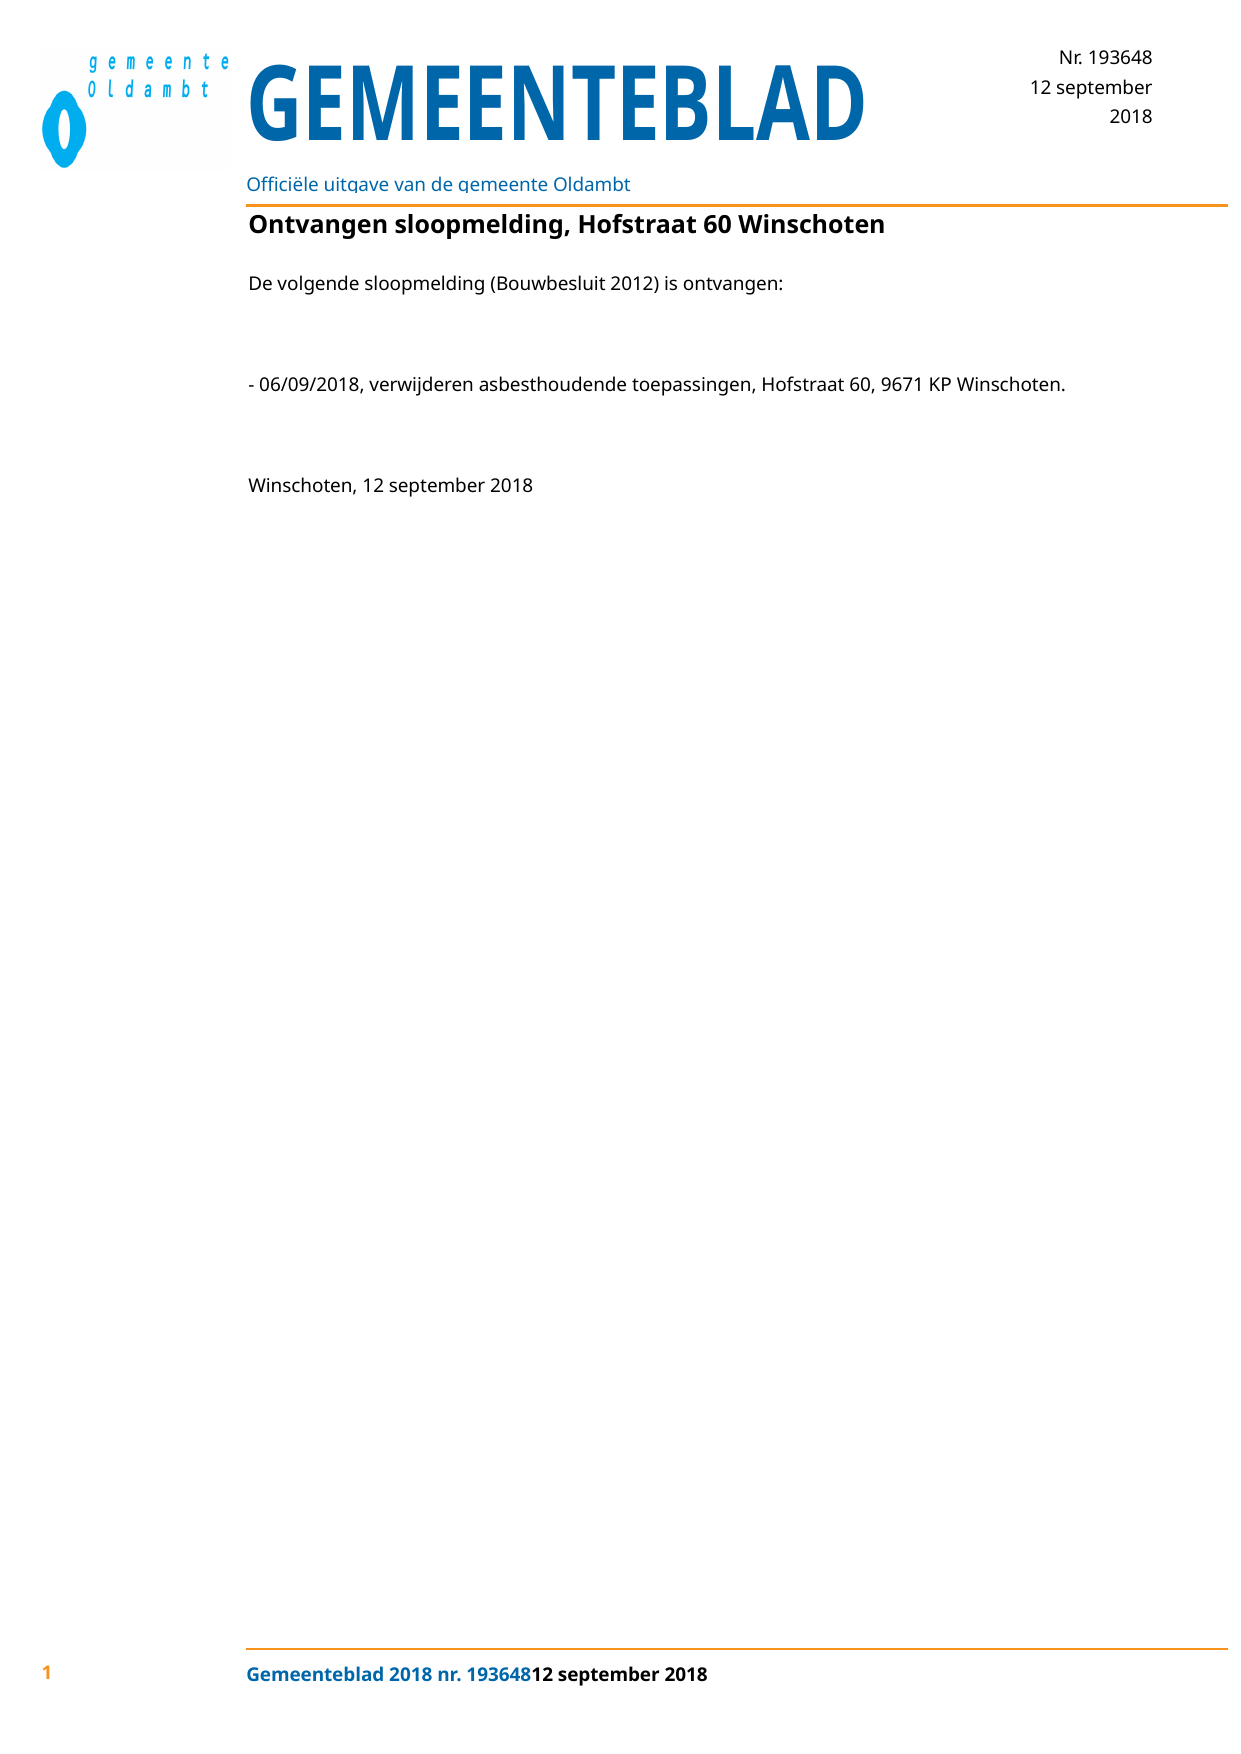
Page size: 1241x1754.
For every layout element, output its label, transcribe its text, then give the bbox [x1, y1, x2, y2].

text Ontvangen sloopmelding, Hofstraat 60 Winschoten [248, 207, 1152, 241]
text Winschoten, 12 september 2018 [248, 472, 1152, 498]
picture [41, 47, 231, 172]
text - 06/09/2018, verwijderen asbesthoudende toepassingen, Hofstraat 60, 9671 KP Winschoten. [248, 371, 1152, 397]
text De volgende sloopmelding (Bouwbesluit 2012) is ontvangen: [248, 270, 1152, 296]
